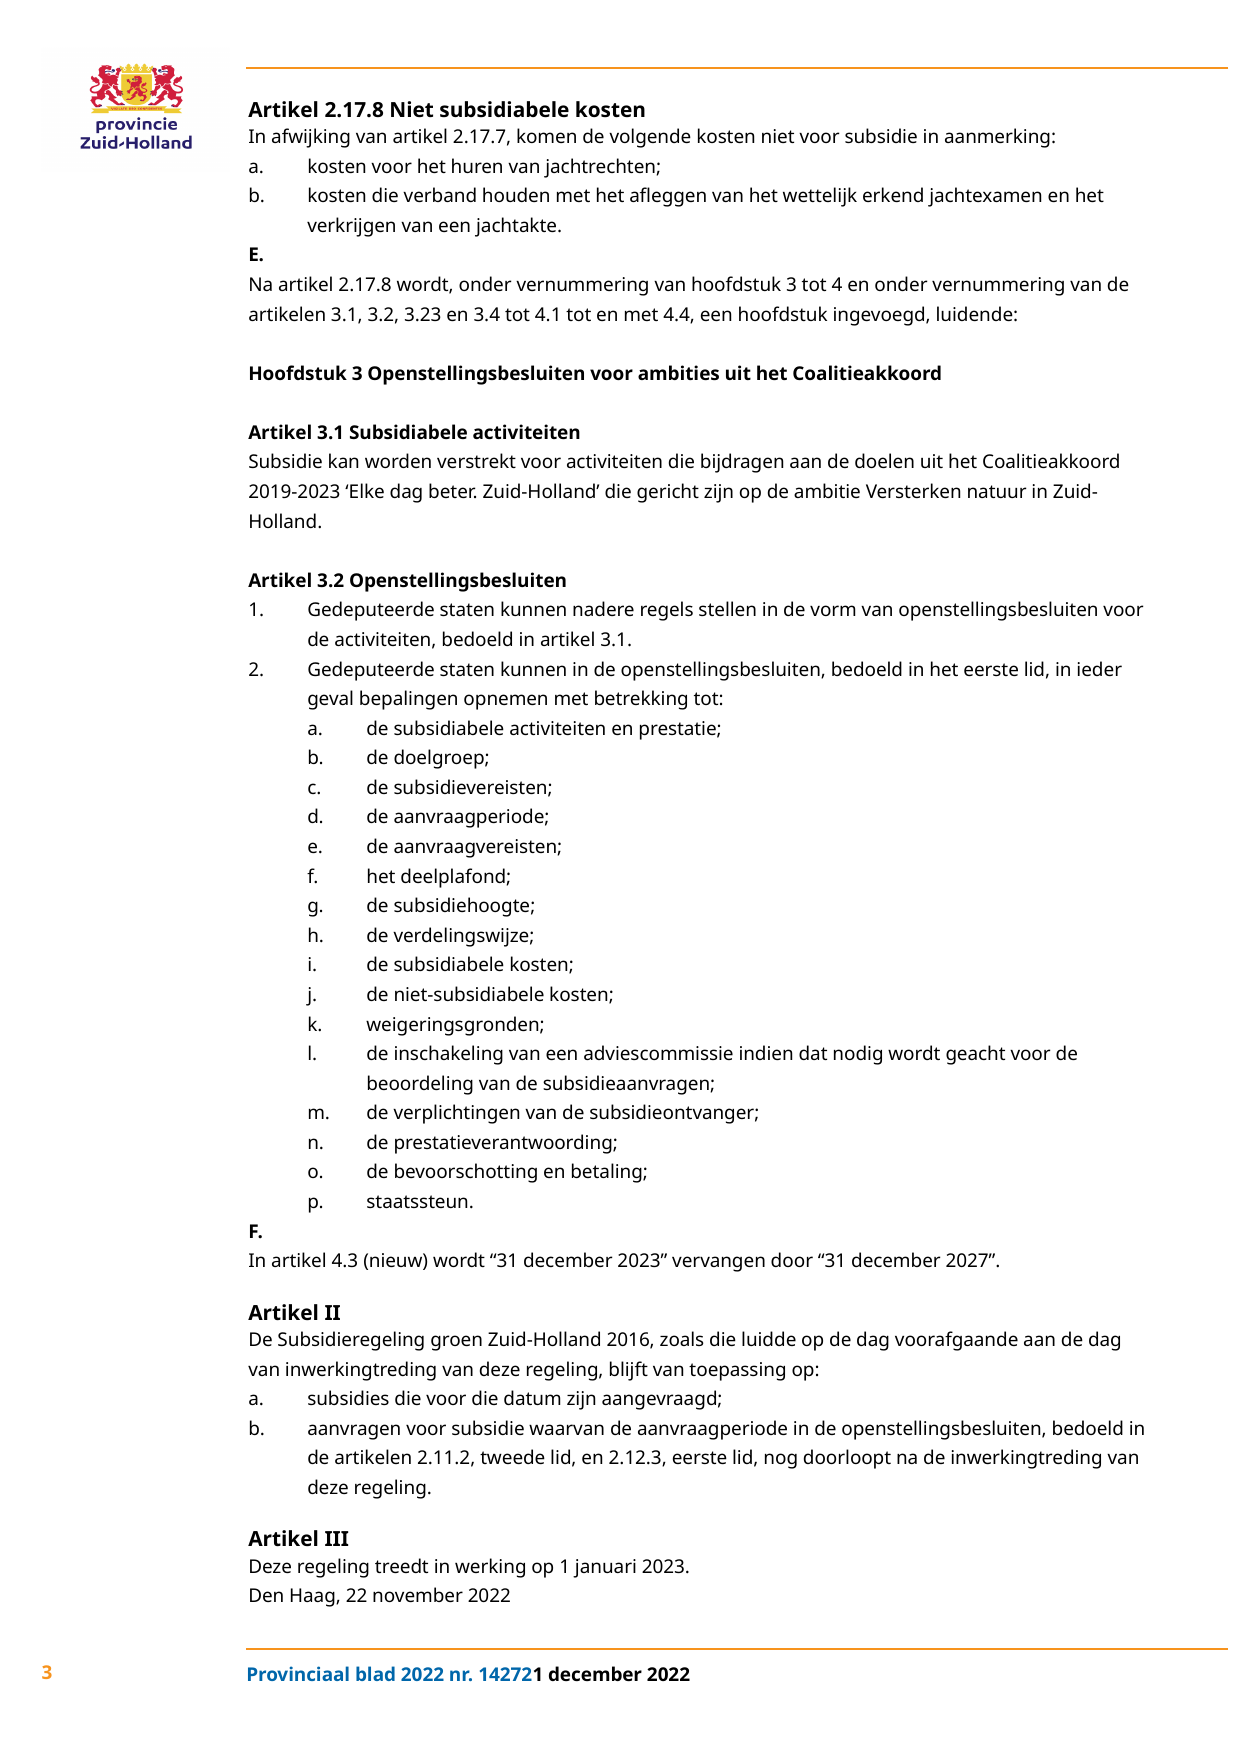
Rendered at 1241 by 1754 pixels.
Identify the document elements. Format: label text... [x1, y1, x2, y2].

list de subsidiabele kosten; [307, 952, 1152, 977]
list de inschakeling van een adviescommissie indien dat nodig wordt geacht voor de beoordeling van de subsidieaanvragen; [307, 1040, 1152, 1096]
picture [41, 47, 231, 172]
text Hoofdstuk 3 Openstellingsbesluiten voor ambities uit het Coalitieakkoord [248, 360, 1152, 386]
text F. [248, 1218, 1152, 1243]
text Artikel III [248, 1524, 1152, 1553]
list de verplichtingen van de subsidieontvanger; [307, 1099, 1152, 1125]
text De Subsidieregeling groen Zuid-Holland 2016, zoals die luidde op de dag voorafgaande aan de dag van inwerkingtreding van deze regeling, blijft van toepassing op: [248, 1326, 1152, 1382]
text In artikel 4.3 (nieuw) wordt “31 december 2023” vervangen door “31 december 2027”. [248, 1247, 1152, 1273]
list het deelplafond; [307, 863, 1152, 888]
text Artikel 2.17.8 Niet subsidiabele kosten [248, 95, 1152, 123]
text E. [248, 242, 1152, 267]
list de subsidiabele activiteiten en prestatie; [307, 715, 1152, 741]
list kosten die verband houden met het afleggen van het wettelijk erkend jachtexamen en het verkrijgen van een jachtakte. [248, 182, 1152, 238]
list kosten voor het huren van jachtrechten; [248, 153, 1152, 178]
text Artikel 3.1 Subsidiabele activiteiten [248, 419, 1152, 445]
text Na artikel 2.17.8 wordt, onder vernummering van hoofdstuk 3 tot 4 en onder vernummering van de artikelen 3.1, 3.2, 3.23 en 3.4 tot 4.1 tot en met 4.4, een hoofdstuk ingevoegd, luidende: [248, 271, 1152, 326]
text Deze regeling treedt in werking op 1 januari 2023. [248, 1553, 1152, 1579]
list de verdelingswijze; [307, 922, 1152, 948]
list Gedeputeerde staten kunnen nadere regels stellen in de vorm van openstellingsbesluiten voor de activiteiten, bedoeld in artikel 3.1. [248, 597, 1152, 652]
list de doelgroep; [307, 744, 1152, 770]
text In afwijking van artikel 2.17.7, komen de volgende kosten niet voor subsidie in aanmerking: [248, 123, 1152, 149]
list de bevoorschotting en betaling; [307, 1159, 1152, 1184]
list de subsidiehoogte; [307, 892, 1152, 918]
text Artikel II [248, 1298, 1152, 1326]
list subsidies die voor die datum zijn aangevraagd; [248, 1385, 1152, 1411]
list staatssteun. [307, 1188, 1152, 1214]
text Den Haag, 22 november 2022 [248, 1583, 1152, 1608]
list aanvragen voor subsidie waarvan de aanvraagperiode in de openstellingsbesluiten, bedoeld in de artikelen 2.11.2, tweede lid, en 2.12.3, eerste lid, nog doorloopt na de inwerkingtreding van deze regeling. [248, 1415, 1152, 1500]
list de aanvraagperiode; [307, 804, 1152, 829]
text Artikel 3.2 Openstellingsbesluiten [248, 567, 1152, 593]
text Subsidie kan worden verstrekt voor activiteiten die bijdragen aan de doelen uit het Coalitieakkoord 2019-2023 ‘Elke dag beter. Zuid-Holland’ die gericht zijn op de ambitie Versterken natuur in Zuid-Holland. [248, 449, 1152, 533]
list Gedeputeerde staten kunnen in de openstellingsbesluiten, bedoeld in het eerste lid, in ieder geval bepalingen opnemen met betrekking tot: [248, 656, 1152, 711]
list de subsidievereisten; [307, 774, 1152, 800]
list de prestatieverantwoording; [307, 1129, 1152, 1155]
list de niet-subsidiabele kosten; [307, 981, 1152, 1007]
list de aanvraagvereisten; [307, 833, 1152, 859]
list weigeringsgronden; [307, 1011, 1152, 1036]
